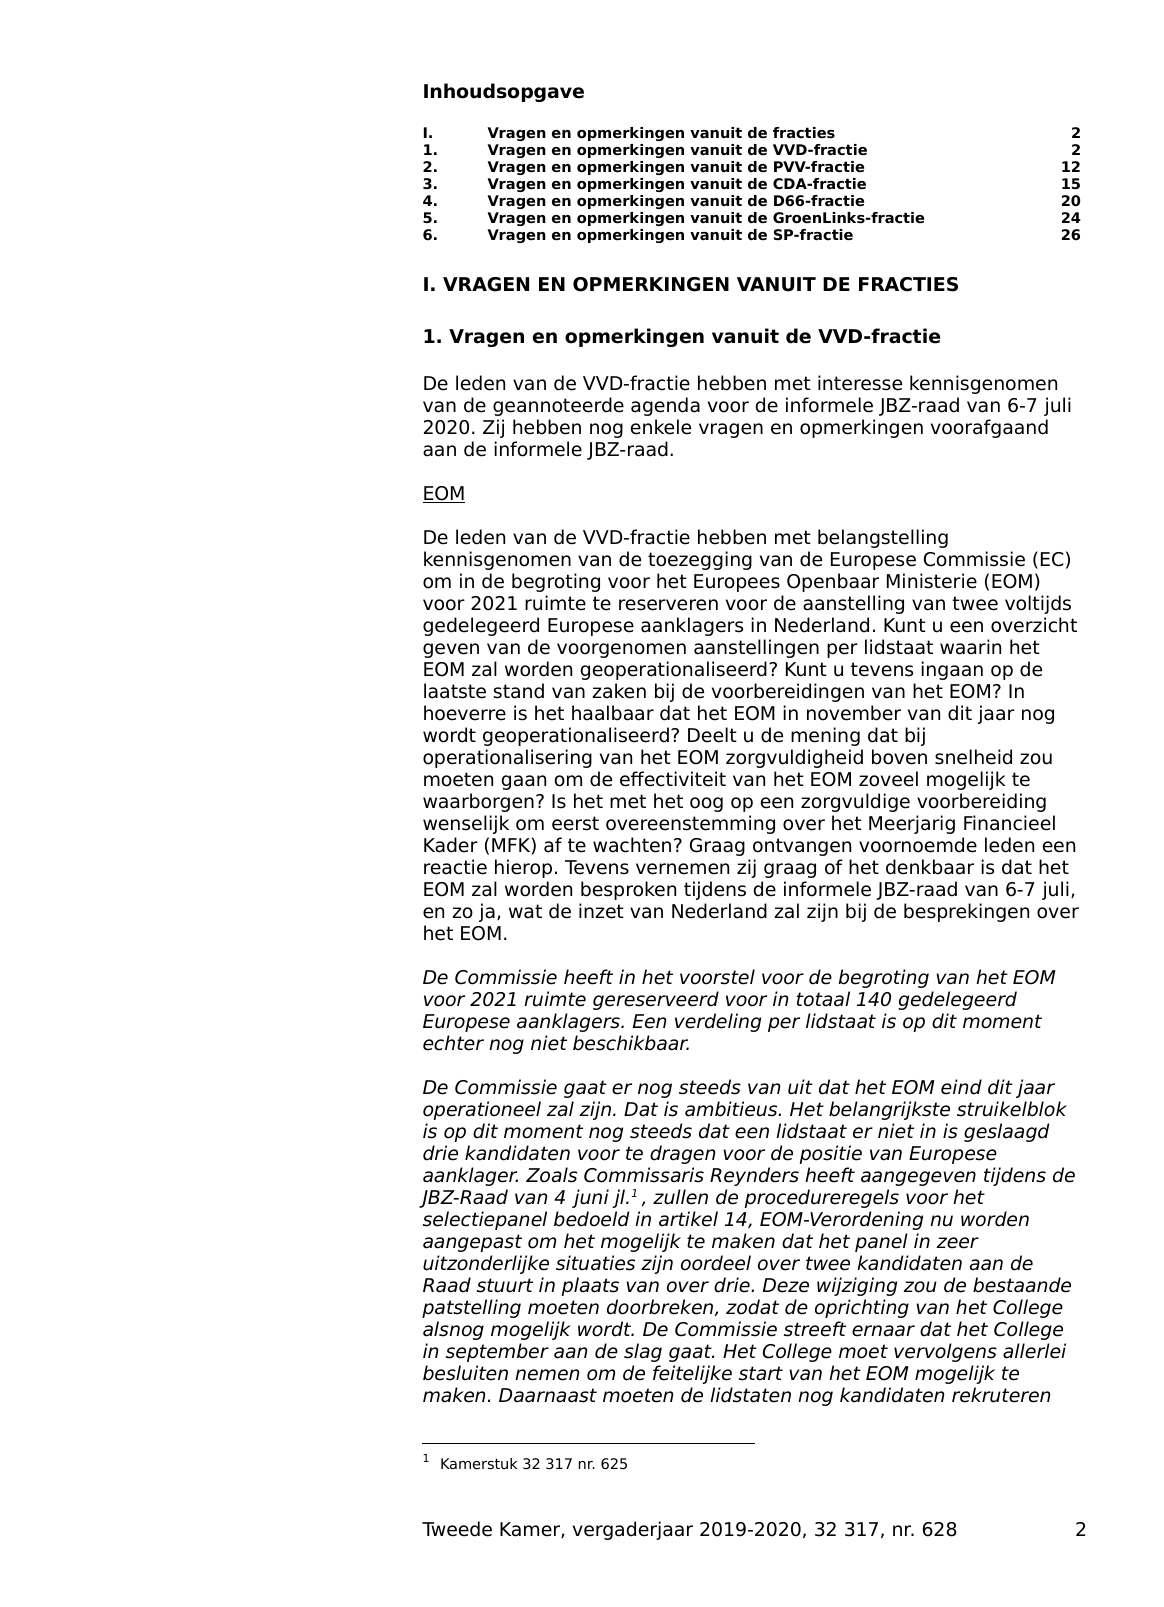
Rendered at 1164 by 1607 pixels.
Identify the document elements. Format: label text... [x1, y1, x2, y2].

table_cell 4. [422, 193, 481, 210]
table_cell Vragen en opmerkingen vanuit de VVD-fractie [481, 142, 1013, 159]
table_header 2 [1013, 125, 1087, 142]
subtitle EOM [422, 483, 1087, 505]
table_header I. [422, 125, 481, 142]
table_header Vragen en opmerkingen vanuit de fracties [481, 125, 1013, 142]
table_cell 20 [1013, 193, 1087, 210]
table_cell 2 [1013, 142, 1087, 159]
table_cell 6. [422, 227, 481, 244]
table_cell 24 [1013, 210, 1087, 227]
text De Commissie heeft in het voorstel voor de begroting van het EOM voor 2021 ruimte gereserveerd voor in totaal 140 gedelegeerd Europese aanklagers. Een verdeling per lidstaat is op dit moment echter nog niet beschikbaar. [422, 967, 1087, 1055]
table_cell Vragen en opmerkingen vanuit de PVV-fractie [481, 159, 1013, 176]
subtitle I. VRAGEN EN OPMERKINGEN VANUIT DE FRACTIES [422, 274, 1087, 296]
table_cell 2. [422, 159, 481, 176]
table_cell 3. [422, 176, 481, 193]
table_cell 1. [422, 142, 481, 159]
table_cell Vragen en opmerkingen vanuit de D66-fractie [481, 193, 1013, 210]
table_cell 15 [1013, 176, 1087, 193]
table_cell Vragen en opmerkingen vanuit de CDA-fractie [481, 176, 1013, 193]
table_cell 26 [1013, 227, 1087, 244]
subtitle Inhoudsopgave [422, 81, 1087, 103]
table_cell 12 [1013, 159, 1087, 176]
subtitle 1. Vragen en opmerkingen vanuit de VVD-fractie [422, 326, 1087, 348]
text De leden van de VVD-fractie hebben met belangstelling kennisgenomen van de toezegging van de Europese Commissie (EC) om in de begroting voor het Europees Openbaar Ministerie (EOM) voor 2021 ruimte te reserveren voor de aanstelling van twee voltijds gedelegeerd Europese aanklagers in Nederland. Kunt u een overzicht geven van de voorgenomen aanstellingen per lidstaat waarin het EOM zal worden geoperationaliseerd? Kunt u tevens ingaan op de laatste stand van zaken bij de voorbereidingen van het EOM? In hoeverre is het haalbaar dat het EOM in november van dit jaar nog wordt geoperationaliseerd? Deelt u de mening dat bij operationalisering van het EOM zorgvuldigheid boven snelheid zou moeten gaan om de effectiviteit van het EOM zoveel mogelijk te waarborgen? Is het met het oog op een zorgvuldige voorbereiding wenselijk om eerst overeenstemming over het Meerjarig Financieel Kader (MFK) af te wachten? Graag ontvangen voornoemde leden een reactie hierop. Tevens vernemen zij graag of het denkbaar is dat het EOM zal worden besproken tijdens de informele JBZ-raad van 6-7 juli, en zo ja, wat de inzet van Nederland zal zijn bij de besprekingen over het EOM. [422, 527, 1087, 945]
text De Commissie gaat er nog steeds van uit dat het EOM eind dit jaar operationeel zal zijn. Dat is ambitieus. Het belangrijkste struikelblok is op dit moment nog steeds dat een lidstaat er niet in is geslaagd drie kandidaten voor te dragen voor de positie van Europese aanklager. Zoals Commissaris Reynders heeft aangegeven tijdens de JBZ-Raad van 4 juni jl., zullen de procedureregels voor het selectiepanel bedoeld in artikel 14, EOM-Verordening nu worden aangepast om het mogelijk te maken dat het panel in zeer uitzonderlijke situaties zijn oordeel over twee kandidaten aan de Raad stuurt in plaats van over drie. Deze wijziging zou de bestaande patstelling moeten doorbreken, zodat de oprichting van het College alsnog mogelijk wordt. De Commissie streeft ernaar dat het College in september aan de slag gaat. Het College moet vervolgens allerlei besluiten nemen om de feitelijke start van het EOM mogelijk te maken. Daarnaast moeten de lidstaten nog kandidaten rekruteren [422, 1077, 1087, 1407]
text Kamerstuk 32 317 nr. 625 [422, 1452, 1087, 1474]
table_cell 5. [422, 210, 481, 227]
table_cell Vragen en opmerkingen vanuit de GroenLinks-fractie [481, 210, 1013, 227]
text De leden van de VVD-fractie hebben met interesse kennisgenomen van de geannoteerde agenda voor de informele JBZ-raad van 6-7 juli 2020. Zij hebben nog enkele vragen en opmerkingen voorafgaand aan de informele JBZ-raad. [422, 373, 1087, 461]
table_cell Vragen en opmerkingen vanuit de SP-fractie [481, 227, 1013, 244]
